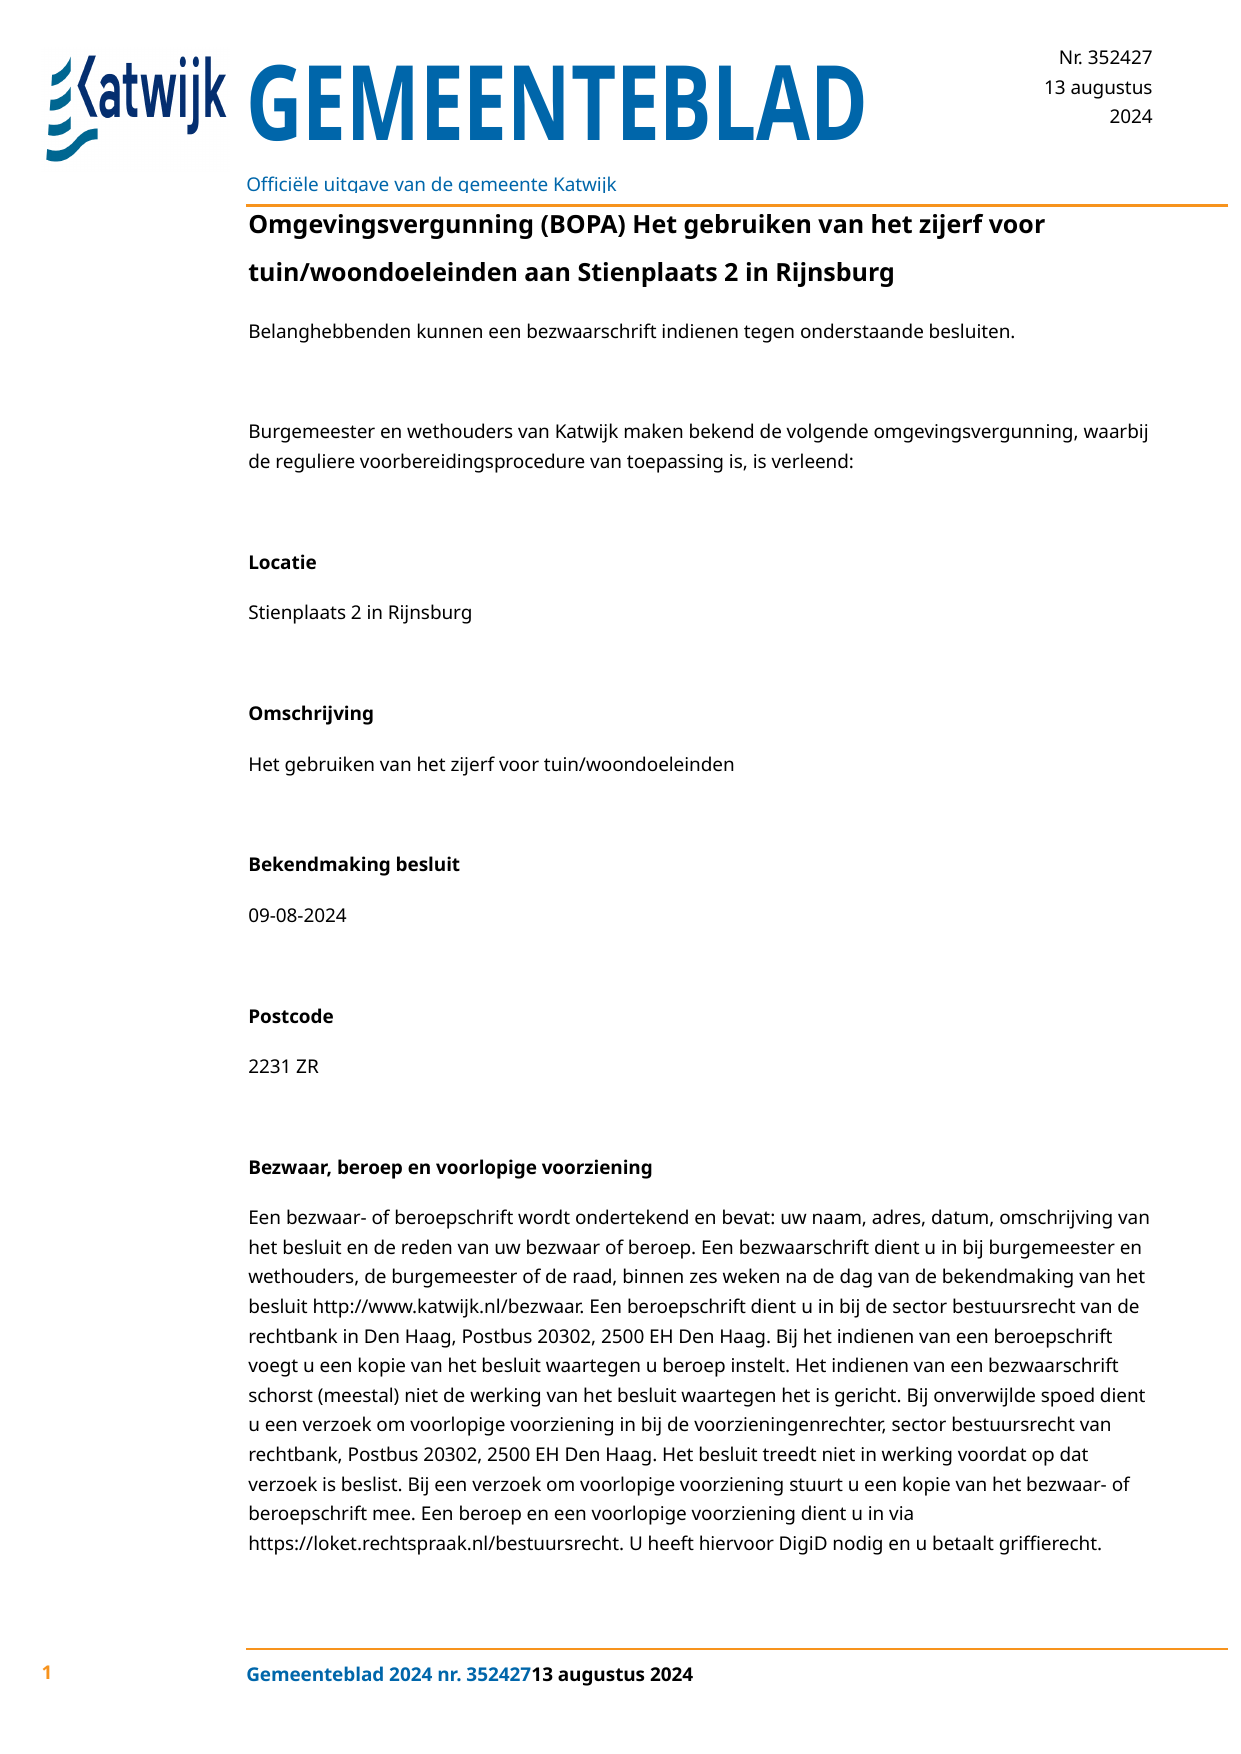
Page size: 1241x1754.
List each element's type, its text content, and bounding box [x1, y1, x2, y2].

picture [41, 47, 231, 172]
text Postcode [248, 1003, 1152, 1029]
text 09-08-2024 [248, 902, 1152, 928]
text Burgemeester en wethouders van Katwijk maken bekend de volgende omgevingsvergunning, waarbij de reguliere voorbereidingsprocedure van toepassing is, is verleend: [248, 419, 1152, 474]
text Omgevingsvergunning (BOPA) Het gebruiken van het zijerf voor tuin/woondoeleinden aan Stienplaats 2 in Rijnsburg [248, 207, 1152, 288]
text Bekendmaking besluit [248, 852, 1152, 877]
text Bezwaar, beroep en voorlopige voorziening [248, 1154, 1152, 1180]
text Stienplaats 2 in Rijnsburg [248, 599, 1152, 625]
text 2231 ZR [248, 1053, 1152, 1079]
text Een bezwaar- of beroepschrift wordt ondertekend en bevat: uw naam, adres, datum, omschrijving van het besluit en de reden van uw bezwaar of beroep. Een bezwaarschrift dient u in bij burgemeester en wethouders, de burgemeester of de raad, binnen zes weken na de dag van de bekendmaking van het besluit http://www.katwijk.nl/bezwaar. Een beroepschrift dient u in bij de sector bestuursrecht van de rechtbank in Den Haag, Postbus 20302, 2500 EH Den Haag. Bij het indienen van een beroepschrift voegt u een kopie van het besluit waartegen u beroep instelt. Het indienen van een bezwaarschrift schorst (meestal) niet de werking van het besluit waartegen het is gericht. Bij onverwijlde spoed dient u een verzoek om voorlopige voorziening in bij de voorzieningenrechter, sector bestuursrecht van rechtbank, Postbus 20302, 2500 EH Den Haag. Het besluit treedt niet in werking voordat op dat verzoek is beslist. Bij een verzoek om voorlopige voorziening stuurt u een kopie van het bezwaar- of beroepschrift mee. Een beroep en een voorlopige voorziening dient u in via https://loket.rechtspraak.nl/bestuursrecht. U heeft hiervoor DigiD nodig en u betaalt griffierecht. [248, 1204, 1152, 1556]
text Locatie [248, 549, 1152, 575]
text Het gebruiken van het zijerf voor tuin/woondoeleinden [248, 751, 1152, 777]
text Belanghebbenden kunnen een bezwaarschrift indienen tegen onderstaande besluiten. [248, 318, 1152, 344]
text Omschrijving [248, 700, 1152, 726]
